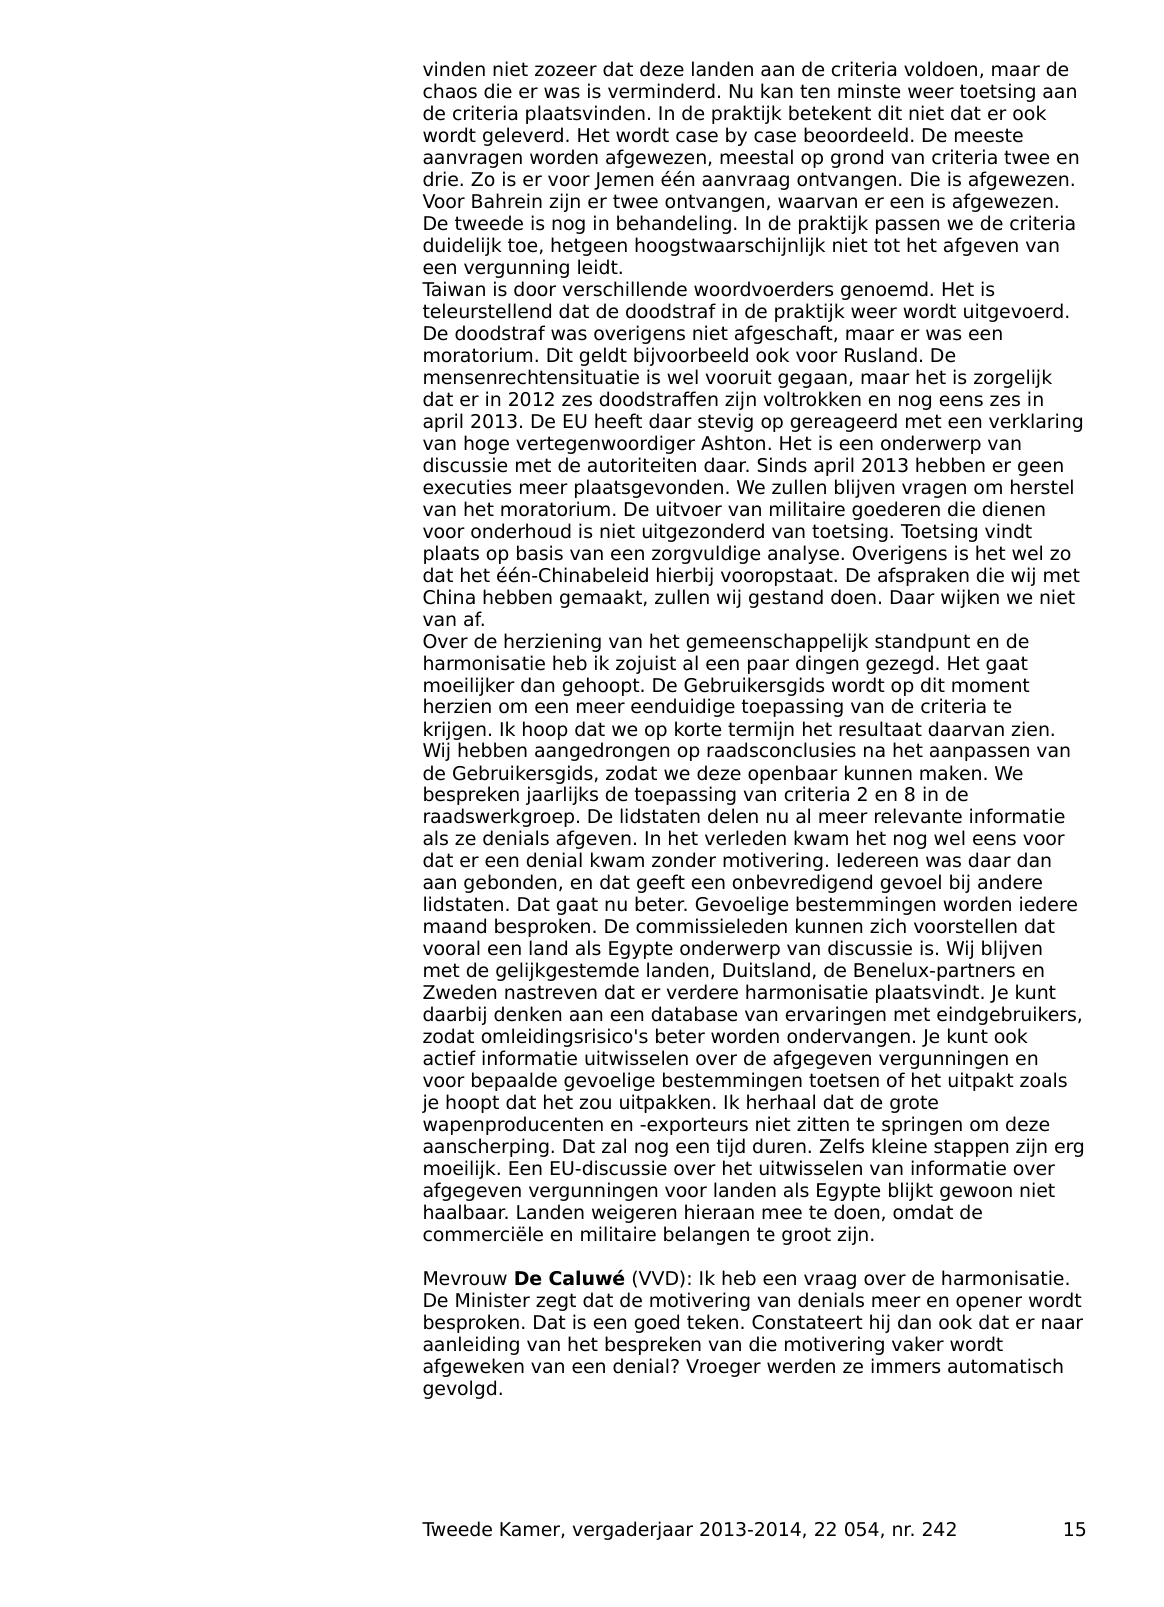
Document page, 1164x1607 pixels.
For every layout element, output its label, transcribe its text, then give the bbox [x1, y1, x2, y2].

text vinden niet zozeer dat deze landen aan de criteria voldoen, maar de chaos die er was is verminderd. Nu kan ten minste weer toetsing aan de criteria plaatsvinden. In de praktijk betekent dit niet dat er ook wordt geleverd. Het wordt case by case beoordeeld. De meeste aanvragen worden afgewezen, meestal op grond van criteria twee en drie. Zo is er voor Jemen één aanvraag ontvangen. Die is afgewezen. Voor Bahrein zijn er twee ontvangen, waarvan er een is afgewezen. De tweede is nog in behandeling. In de praktijk passen we de criteria duidelijk toe, hetgeen hoogstwaarschijnlijk niet tot het afgeven van een vergunning leidt. [422, 59, 1087, 279]
text Mevrouw De Caluwé (VVD): Ik heb een vraag over de harmonisatie. De Minister zegt dat de motivering van denials meer en opener wordt besproken. Dat is een goed teken. Constateert hij dan ook dat er naar aanleiding van het bespreken van die motivering vaker wordt afgeweken van een denial? Vroeger werden ze immers automatisch gevolgd. [422, 1268, 1087, 1400]
text Over de herziening van het gemeenschappelijk standpunt en de harmonisatie heb ik zojuist al een paar dingen gezegd. Het gaat moeilijker dan gehoopt. De Gebruikersgids wordt op dit moment herzien om een meer eenduidige toepassing van de criteria te krijgen. Ik hoop dat we op korte termijn het resultaat daarvan zien. Wij hebben aangedrongen op raadsconclusies na het aanpassen van de Gebruikersgids, zodat we deze openbaar kunnen maken. We bespreken jaarlijks de toepassing van criteria 2 en 8 in de raadswerkgroep. De lidstaten delen nu al meer relevante informatie als ze denials afgeven. In het verleden kwam het nog wel eens voor dat er een denial kwam zonder motivering. Iedereen was daar dan aan gebonden, en dat geeft een onbevredigend gevoel bij andere lidstaten. Dat gaat nu beter. Gevoelige bestemmingen worden iedere maand besproken. De commissieleden kunnen zich voorstellen dat vooral een land als Egypte onderwerp van discussie is. Wij blijven met de gelijkgestemde landen, Duitsland, de Benelux-partners en Zweden nastreven dat er verdere harmonisatie plaatsvindt. Je kunt daarbij denken aan een database van ervaringen met eindgebruikers, zodat omleidingsrisico's beter worden ondervangen. Je kunt ook actief informatie uitwisselen over de afgegeven vergunningen en voor bepaalde gevoelige bestemmingen toetsen of het uitpakt zoals je hoopt dat het zou uitpakken. Ik herhaal dat de grote wapenproducenten en -exporteurs niet zitten te springen om deze aanscherping. Dat zal nog een tijd duren. Zelfs kleine stappen zijn erg moeilijk. Een EU-discussie over het uitwisselen van informatie over afgegeven vergunningen voor landen als Egypte blijkt gewoon niet haalbaar. Landen weigeren hieraan mee te doen, omdat de commerciële en militaire belangen te groot zijn. [422, 631, 1087, 1246]
text Taiwan is door verschillende woordvoerders genoemd. Het is teleurstellend dat de doodstraf in de praktijk weer wordt uitgevoerd. De doodstraf was overigens niet afgeschaft, maar er was een moratorium. Dit geldt bijvoorbeeld ook voor Rusland. De mensenrechtensituatie is wel vooruit gegaan, maar het is zorgelijk dat er in 2012 zes doodstraffen zijn voltrokken en nog eens zes in april 2013. De EU heeft daar stevig op gereageerd met een verklaring van hoge vertegenwoordiger Ashton. Het is een onderwerp van discussie met de autoriteiten daar. Sinds april 2013 hebben er geen executies meer plaatsgevonden. We zullen blijven vragen om herstel van het moratorium. De uitvoer van militaire goederen die dienen voor onderhoud is niet uitgezonderd van toetsing. Toetsing vindt plaats op basis van een zorgvuldige analyse. Overigens is het wel zo dat het één-Chinabeleid hierbij vooropstaat. De afspraken die wij met China hebben gemaakt, zullen wij gestand doen. Daar wijken we niet van af. [422, 279, 1087, 631]
